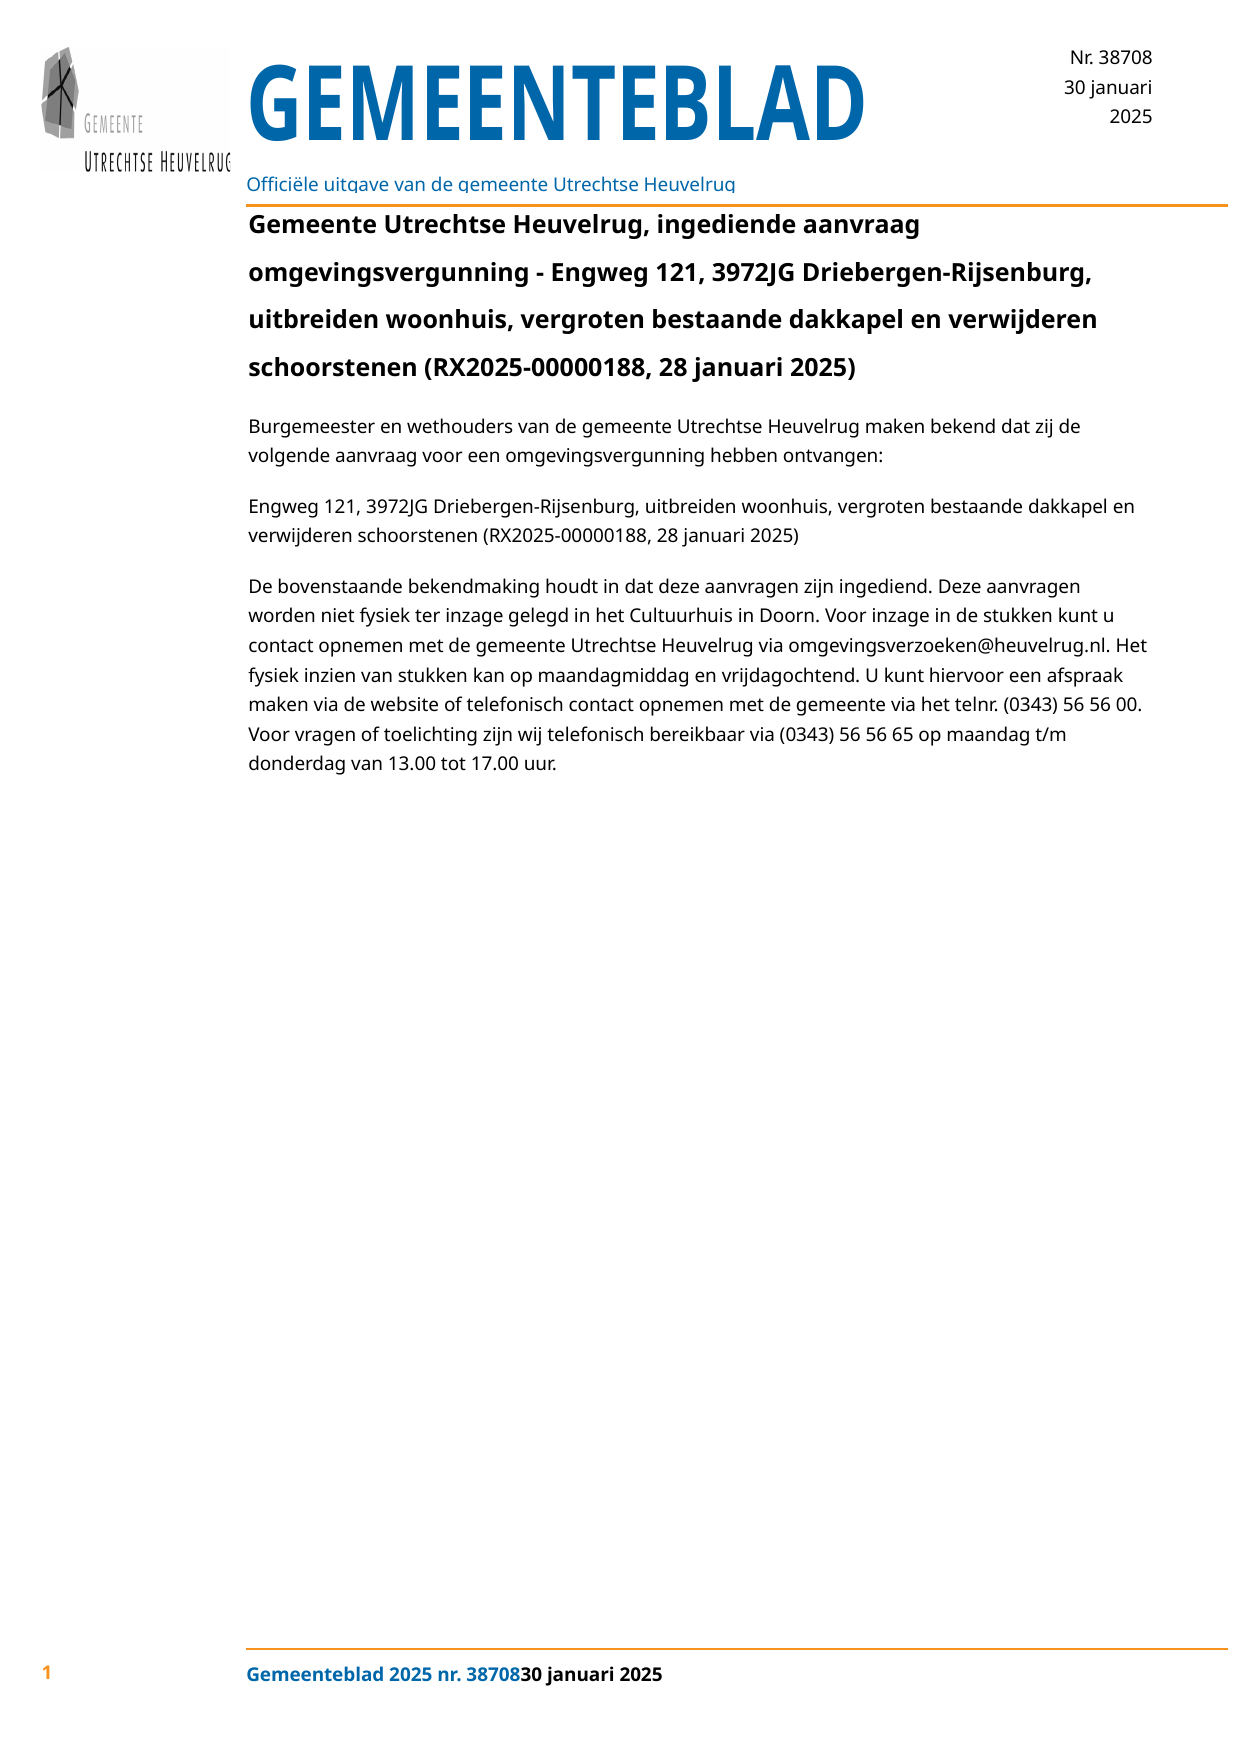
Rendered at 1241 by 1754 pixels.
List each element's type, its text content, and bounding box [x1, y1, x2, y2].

text Burgemeester en wethouders van de gemeente Utrechtse Heuvelrug maken bekend dat zij de volgende aanvraag voor een omgevingsvergunning hebben ontvangen: [248, 413, 1152, 468]
text Gemeente Utrechtse Heuvelrug, ingediende aanvraag omgevingsvergunning - Engweg 121, 3972JG Driebergen-Rijsenburg, uitbreiden woonhuis, vergroten bestaande dakkapel en verwijderen schoorstenen (RX2025-00000188, 28 januari 2025) [248, 207, 1152, 384]
picture [41, 47, 231, 172]
text Engweg 121, 3972JG Driebergen-Rijsenburg, uitbreiden woonhuis, vergroten bestaande dakkapel en verwijderen schoorstenen (RX2025-00000188, 28 januari 2025) [248, 493, 1152, 548]
text De bovenstaande bekendmaking houdt in dat deze aanvragen zijn ingediend. Deze aanvragen worden niet fysiek ter inzage gelegd in het Cultuurhuis in Doorn. Voor inzage in de stukken kunt u contact opnemen met de gemeente Utrechtse Heuvelrug via omgevingsverzoeken@heuvelrug.nl. Het fysiek inzien van stukken kan op maandagmiddag en vrijdagochtend. U kunt hiervoor een afspraak maken via de website of telefonisch contact opnemen met de gemeente via het telnr. (0343) 56 56 00. Voor vragen of toelichting zijn wij telefonisch bereikbaar via (0343) 56 56 65 op maandag t/m donderdag van 13.00 tot 17.00 uur. [248, 573, 1152, 776]
